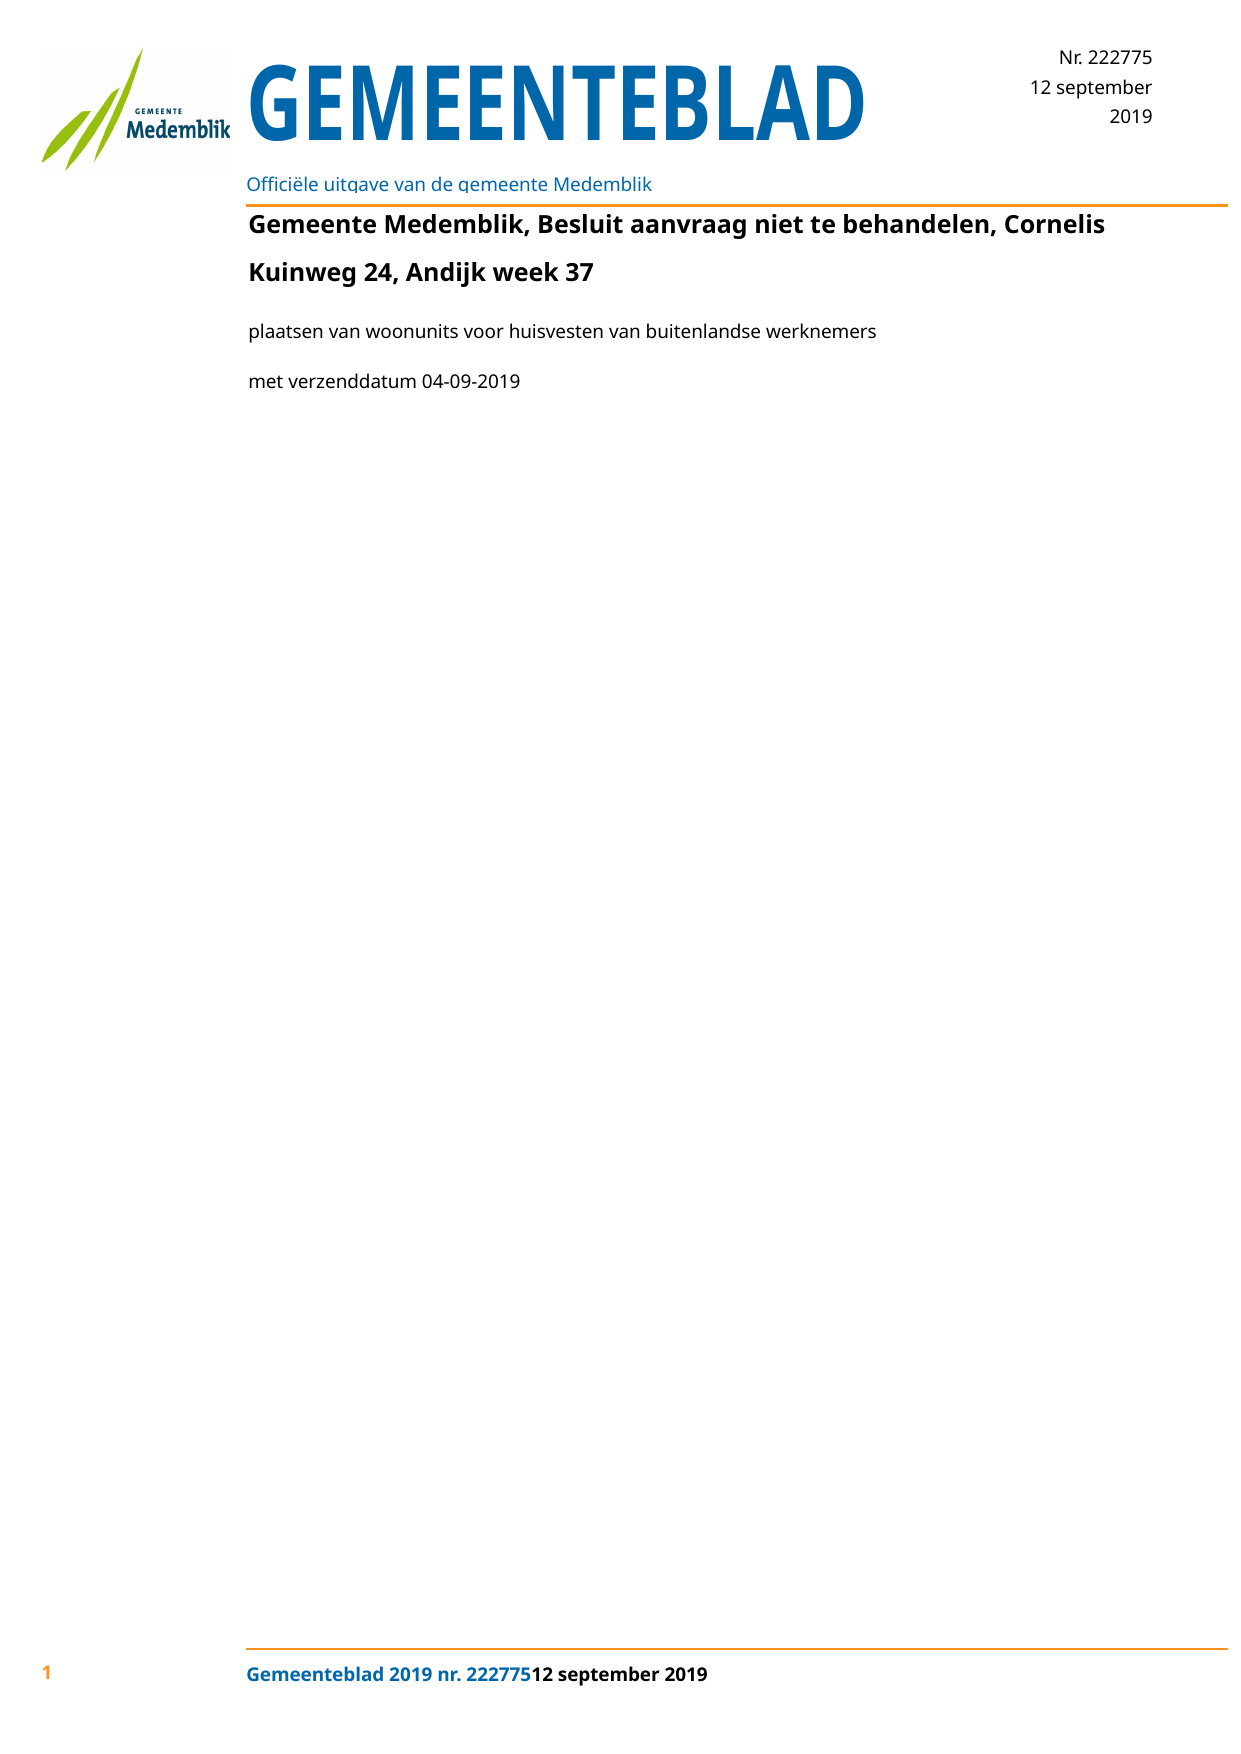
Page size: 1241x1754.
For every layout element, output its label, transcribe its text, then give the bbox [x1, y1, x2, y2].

text plaatsen van woonunits voor huisvesten van buitenlandse werknemers [248, 318, 1152, 344]
text Gemeente Medemblik, Besluit aanvraag niet te behandelen, Cornelis Kuinweg 24, Andijk week 37 [248, 207, 1152, 288]
picture [41, 47, 231, 172]
text met verzenddatum 04-09-2019 [248, 368, 1152, 394]
